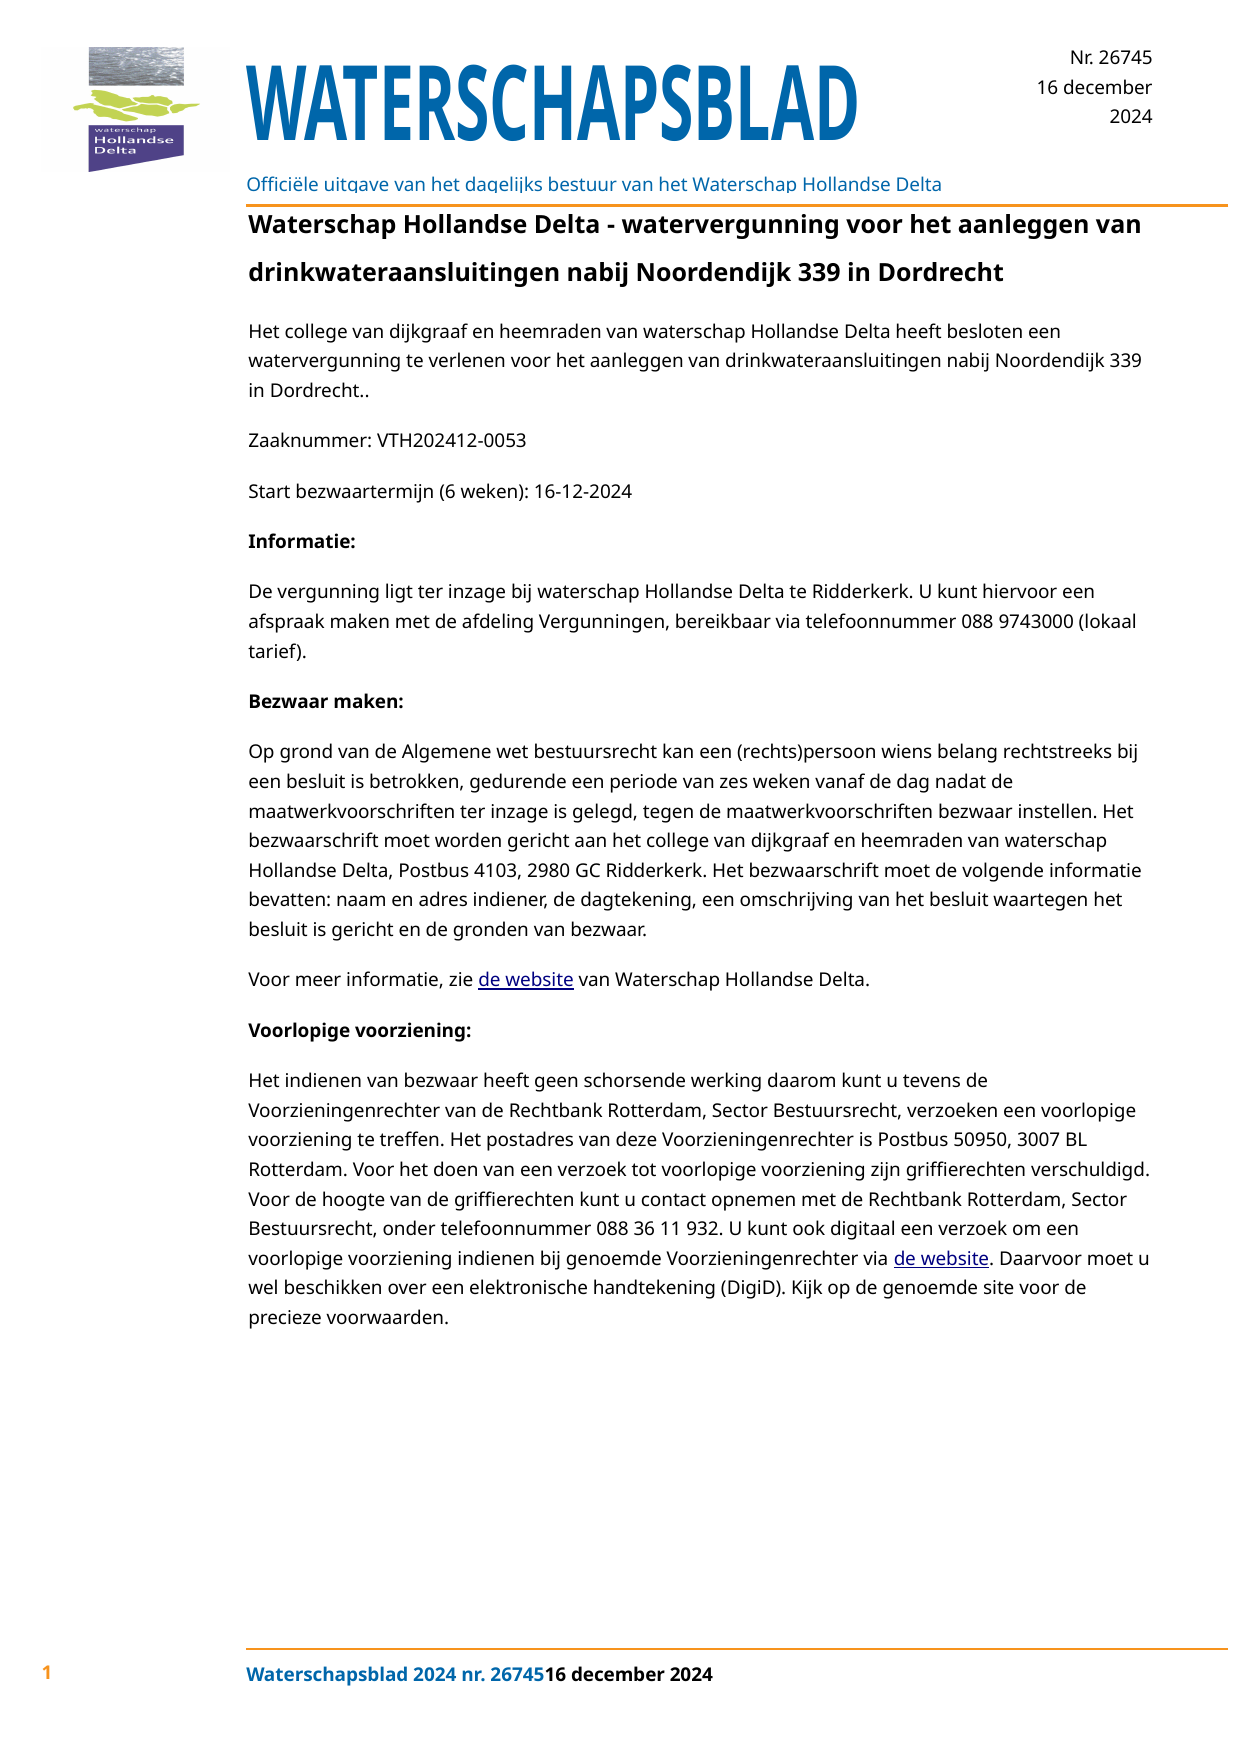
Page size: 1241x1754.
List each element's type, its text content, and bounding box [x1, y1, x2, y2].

text Voorlopige voorziening: [248, 1017, 1152, 1043]
text Voor meer informatie, zie de website van Waterschap Hollandse Delta. [248, 967, 1152, 992]
text Informatie: [248, 528, 1152, 554]
text Waterschap Hollandse Delta - watervergunning voor het aanleggen van drinkwateraansluitingen nabij Noordendijk 339 in Dordrecht [248, 207, 1152, 288]
text Zaaknummer: VTH202412-0053 [248, 427, 1152, 453]
text Start bezwaartermijn (6 weken): 16-12-2024 [248, 478, 1152, 504]
text Het indienen van bezwaar heeft geen schorsende werking daarom kunt u tevens de Voorzieningenrechter van de Rechtbank Rotterdam, Sector Bestuursrecht, verzoeken een voorlopige voorziening te treffen. Het postadres van deze Voorzieningenrechter is Postbus 50950, 3007 BL Rotterdam. Voor het doen van een verzoek tot voorlopige voorziening zijn griffierechten verschuldigd. Voor de hoogte van de griffierechten kunt u contact opnemen met de Rechtbank Rotterdam, Sector Bestuursrecht, onder telefoonnummer 088 36 11 932. U kunt ook digitaal een verzoek om een voorlopige voorziening indienen bij genoemde Voorzieningenrechter via de website. Daarvoor moet u wel beschikken over een elektronische handtekening (DigiD). Kijk op de genoemde site voor de precieze voorwaarden. [248, 1067, 1152, 1330]
text Op grond van de Algemene wet bestuursrecht kan een (rechts)persoon wiens belang rechtstreeks bij een besluit is betrokken, gedurende een periode van zes weken vanaf de dag nadat de maatwerkvoorschriften ter inzage is gelegd, tegen de maatwerkvoorschriften bezwaar instellen. Het bezwaarschrift moet worden gericht aan het college van dijkgraaf en heemraden van waterschap Hollandse Delta, Postbus 4103, 2980 GC Ridderkerk. Het bezwaarschrift moet de volgende informatie bevatten: naam en adres indiener, de dagtekening, een omschrijving van het besluit waartegen het besluit is gericht en de gronden van bezwaar. [248, 739, 1152, 942]
picture [41, 47, 231, 172]
text De vergunning ligt ter inzage bij waterschap Hollandse Delta te Ridderkerk. U kunt hiervoor een afspraak maken met de afdeling Vergunningen, bereikbaar via telefoonnummer 088 9743000 (lokaal tarief). [248, 579, 1152, 664]
text Het college van dijkgraaf en heemraden van waterschap Hollandse Delta heeft besloten een watervergunning te verlenen voor het aanleggen van drinkwateraansluitingen nabij Noordendijk 339 in Dordrecht.. [248, 318, 1152, 403]
text Bezwaar maken: [248, 688, 1152, 714]
